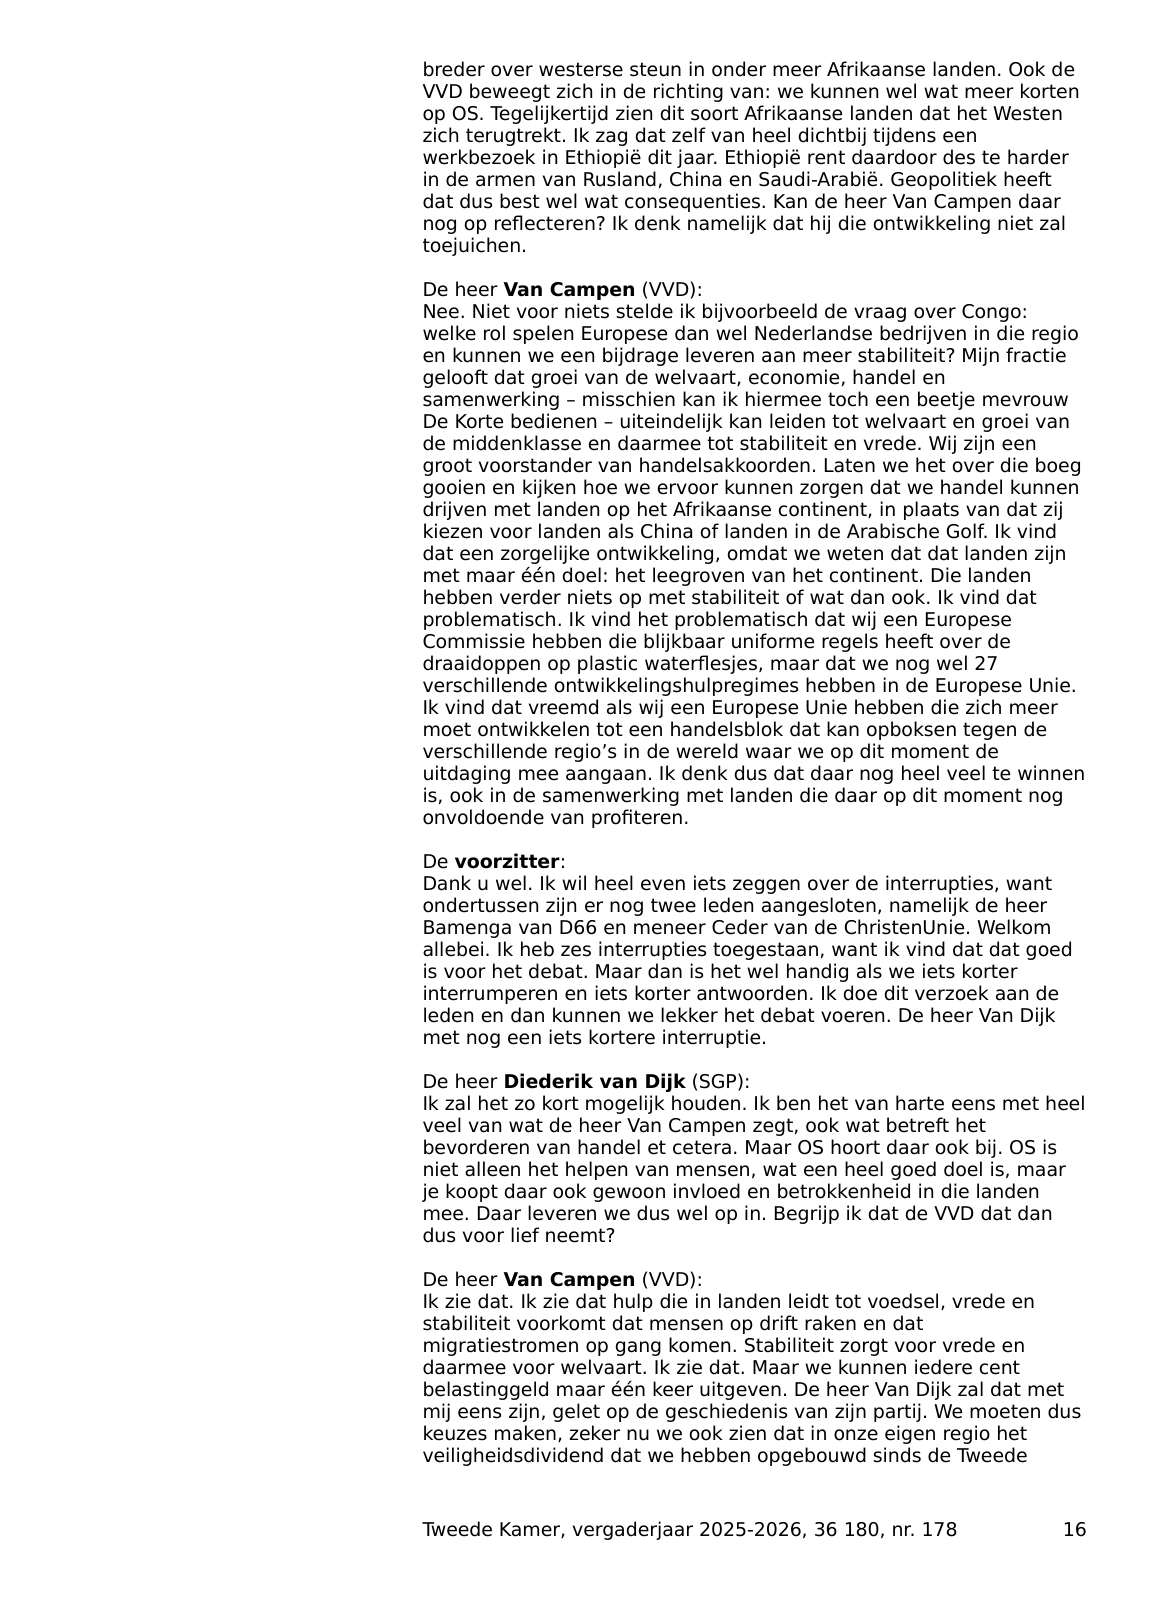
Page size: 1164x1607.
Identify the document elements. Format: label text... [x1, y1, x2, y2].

text De heer Van Campen (VVD): [422, 279, 1087, 301]
text breder over westerse steun in onder meer Afrikaanse landen. Ook de VVD beweegt zich in de richting van: we kunnen wel wat meer korten op OS. Tegelijkertijd zien dit soort Afrikaanse landen dat het Westen zich terugtrekt. Ik zag dat zelf van heel dichtbij tijdens een werkbezoek in Ethiopië dit jaar. Ethiopië rent daardoor des te harder in de armen van Rusland, China en Saudi-Arabië. Geopolitiek heeft dat dus best wel wat consequenties. Kan de heer Van Campen daar nog op reflecteren? Ik denk namelijk dat hij die ontwikkeling niet zal toejuichen. [422, 59, 1087, 257]
text De heer Diederik van Dijk (SGP): [422, 1071, 1087, 1093]
text Nee. Niet voor niets stelde ik bijvoorbeeld de vraag over Congo: welke rol spelen Europese dan wel Nederlandse bedrijven in die regio en kunnen we een bijdrage leveren aan meer stabiliteit? Mijn fractie gelooft dat groei van de welvaart, economie, handel en samenwerking – misschien kan ik hiermee toch een beetje mevrouw De Korte bedienen – uiteindelijk kan leiden tot welvaart en groei van de middenklasse en daarmee tot stabiliteit en vrede. Wij zijn een groot voorstander van handelsakkoorden. Laten we het over die boeg gooien en kijken hoe we ervoor kunnen zorgen dat we handel kunnen drijven met landen op het Afrikaanse continent, in plaats van dat zij kiezen voor landen als China of landen in de Arabische Golf. Ik vind dat een zorgelijke ontwikkeling, omdat we weten dat dat landen zijn met maar één doel: het leegroven van het continent. Die landen hebben verder niets op met stabiliteit of wat dan ook. Ik vind dat problematisch. Ik vind het problematisch dat wij een Europese Commissie hebben die blijkbaar uniforme regels heeft over de draaidoppen op plastic waterflesjes, maar dat we nog wel 27 verschillende ontwikkelingshulpregimes hebben in de Europese Unie. Ik vind dat vreemd als wij een Europese Unie hebben die zich meer moet ontwikkelen tot een handelsblok dat kan opboksen tegen de verschillende regio’s in de wereld waar we op dit moment de uitdaging mee aangaan. Ik denk dus dat daar nog heel veel te winnen is, ook in de samenwerking met landen die daar op dit moment nog onvoldoende van profiteren. [422, 301, 1087, 828]
text Dank u wel. Ik wil heel even iets zeggen over de interrupties, want ondertussen zijn er nog twee leden aangesloten, namelijk de heer Bamenga van D66 en meneer Ceder van de ChristenUnie. Welkom allebei. Ik heb zes interrupties toegestaan, want ik vind dat dat goed is voor het debat. Maar dan is het wel handig als we iets korter interrumperen en iets korter antwoorden. Ik doe dit verzoek aan de leden en dan kunnen we lekker het debat voeren. De heer Van Dijk met nog een iets kortere interruptie. [422, 873, 1087, 1048]
text De heer Van Campen (VVD): [422, 1269, 1087, 1291]
text Ik zie dat. Ik zie dat hulp die in landen leidt tot voedsel, vrede en stabiliteit voorkomt dat mensen op drift raken en dat migratiestromen op gang komen. Stabiliteit zorgt voor vrede en daarmee voor welvaart. Ik zie dat. Maar we kunnen iedere cent belastinggeld maar één keer uitgeven. De heer Van Dijk zal dat met mij eens zijn, gelet op de geschiedenis van zijn partij. We moeten dus keuzes maken, zeker nu we ook zien dat in onze eigen regio het veiligheidsdividend dat we hebben opgebouwd sinds de Tweede [422, 1291, 1087, 1467]
text De voorzitter: [422, 851, 1087, 873]
text Ik zal het zo kort mogelijk houden. Ik ben het van harte eens met heel veel van wat de heer Van Campen zegt, ook wat betreft het bevorderen van handel et cetera. Maar OS hoort daar ook bij. OS is niet alleen het helpen van mensen, wat een heel goed doel is, maar je koopt daar ook gewoon invloed en betrokkenheid in die landen mee. Daar leveren we dus wel op in. Begrijp ik dat de VVD dat dan dus voor lief neemt? [422, 1093, 1087, 1247]
